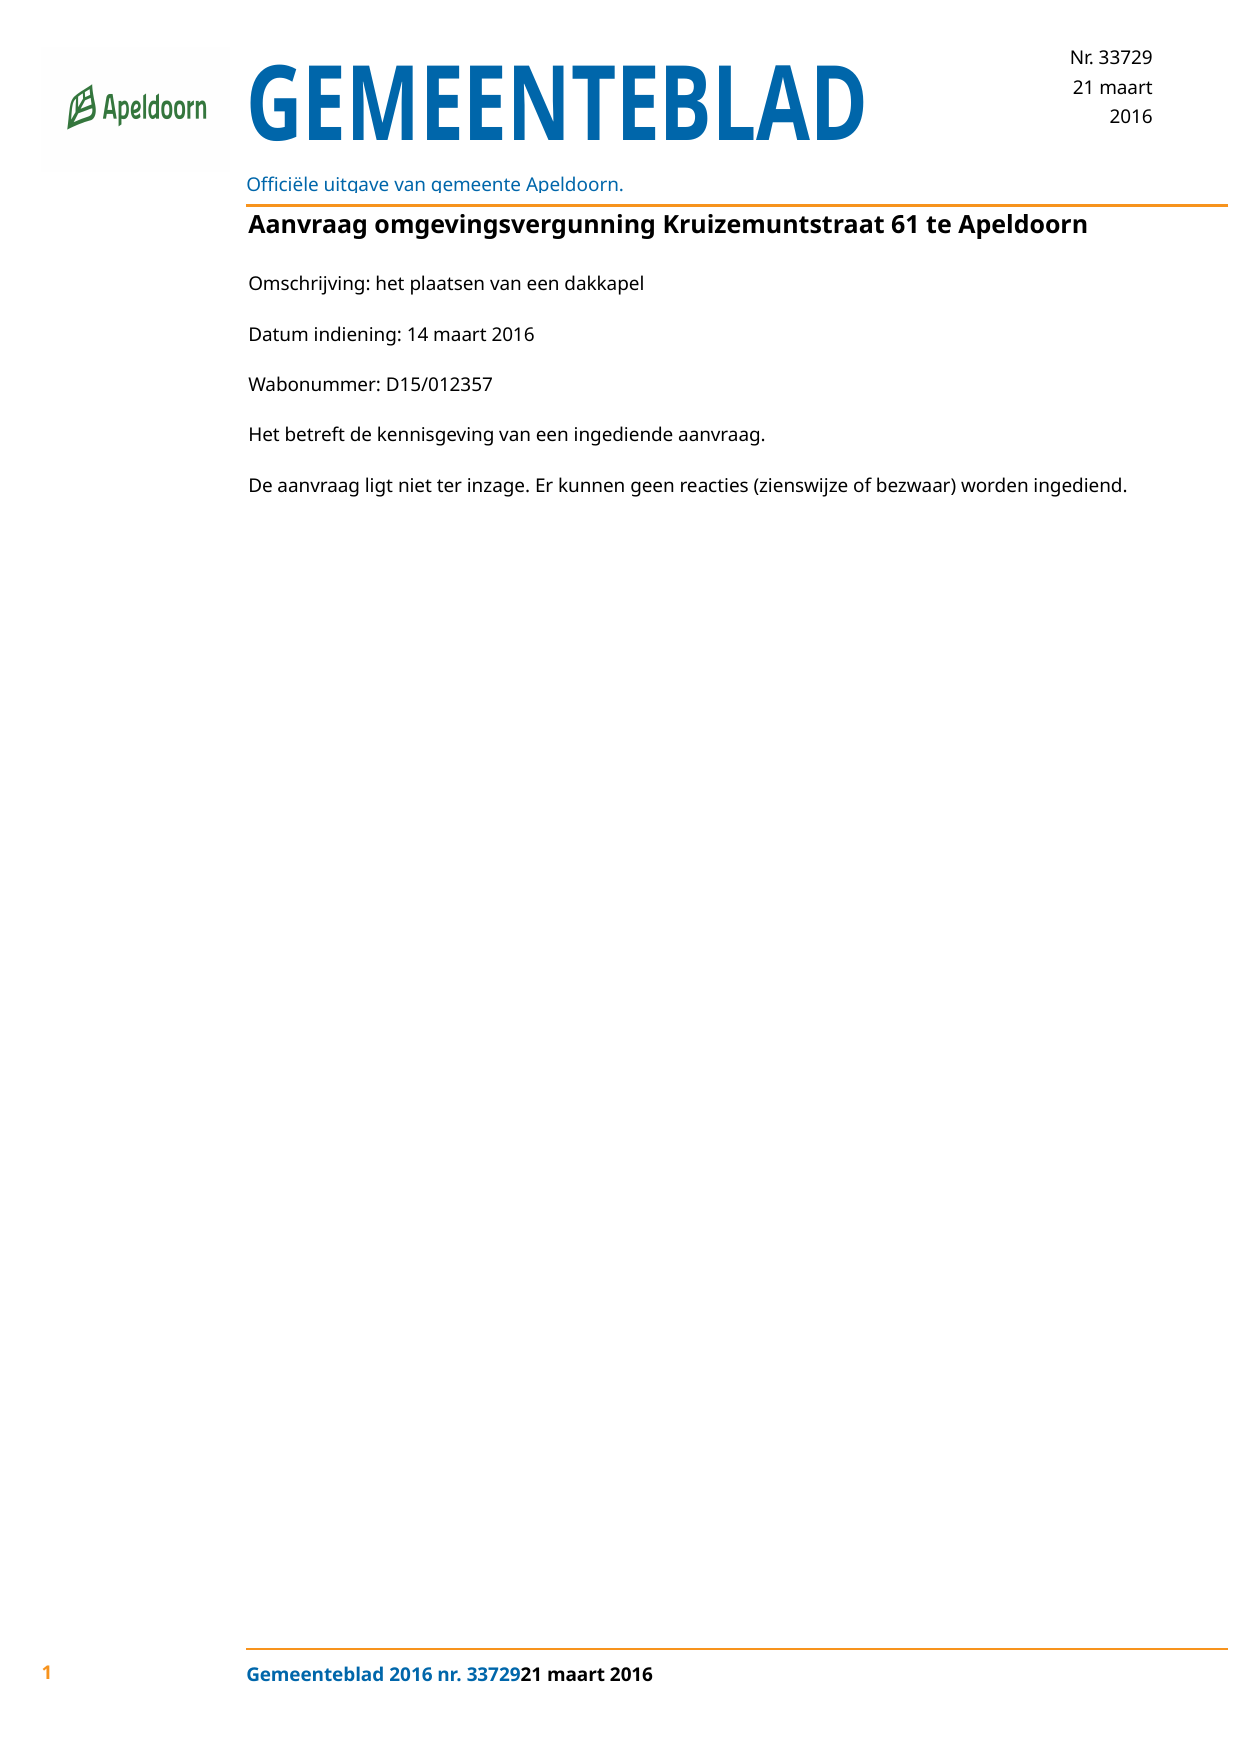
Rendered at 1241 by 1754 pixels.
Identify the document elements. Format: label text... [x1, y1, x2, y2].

text Aanvraag omgevingsvergunning Kruizemuntstraat 61 te Apeldoorn [248, 207, 1152, 241]
picture [41, 47, 231, 172]
text Datum indiening: 14 maart 2016 [248, 321, 1152, 346]
text Omschrijving: het plaatsen van een dakkapel [248, 270, 1152, 296]
text De aanvraag ligt niet ter inzage. Er kunnen geen reacties (zienswijze of bezwaar) worden ingediend. [248, 472, 1152, 498]
text Wabonummer: D15/012357 [248, 371, 1152, 397]
text Het betreft de kennisgeving van een ingediende aanvraag. [248, 422, 1152, 447]
